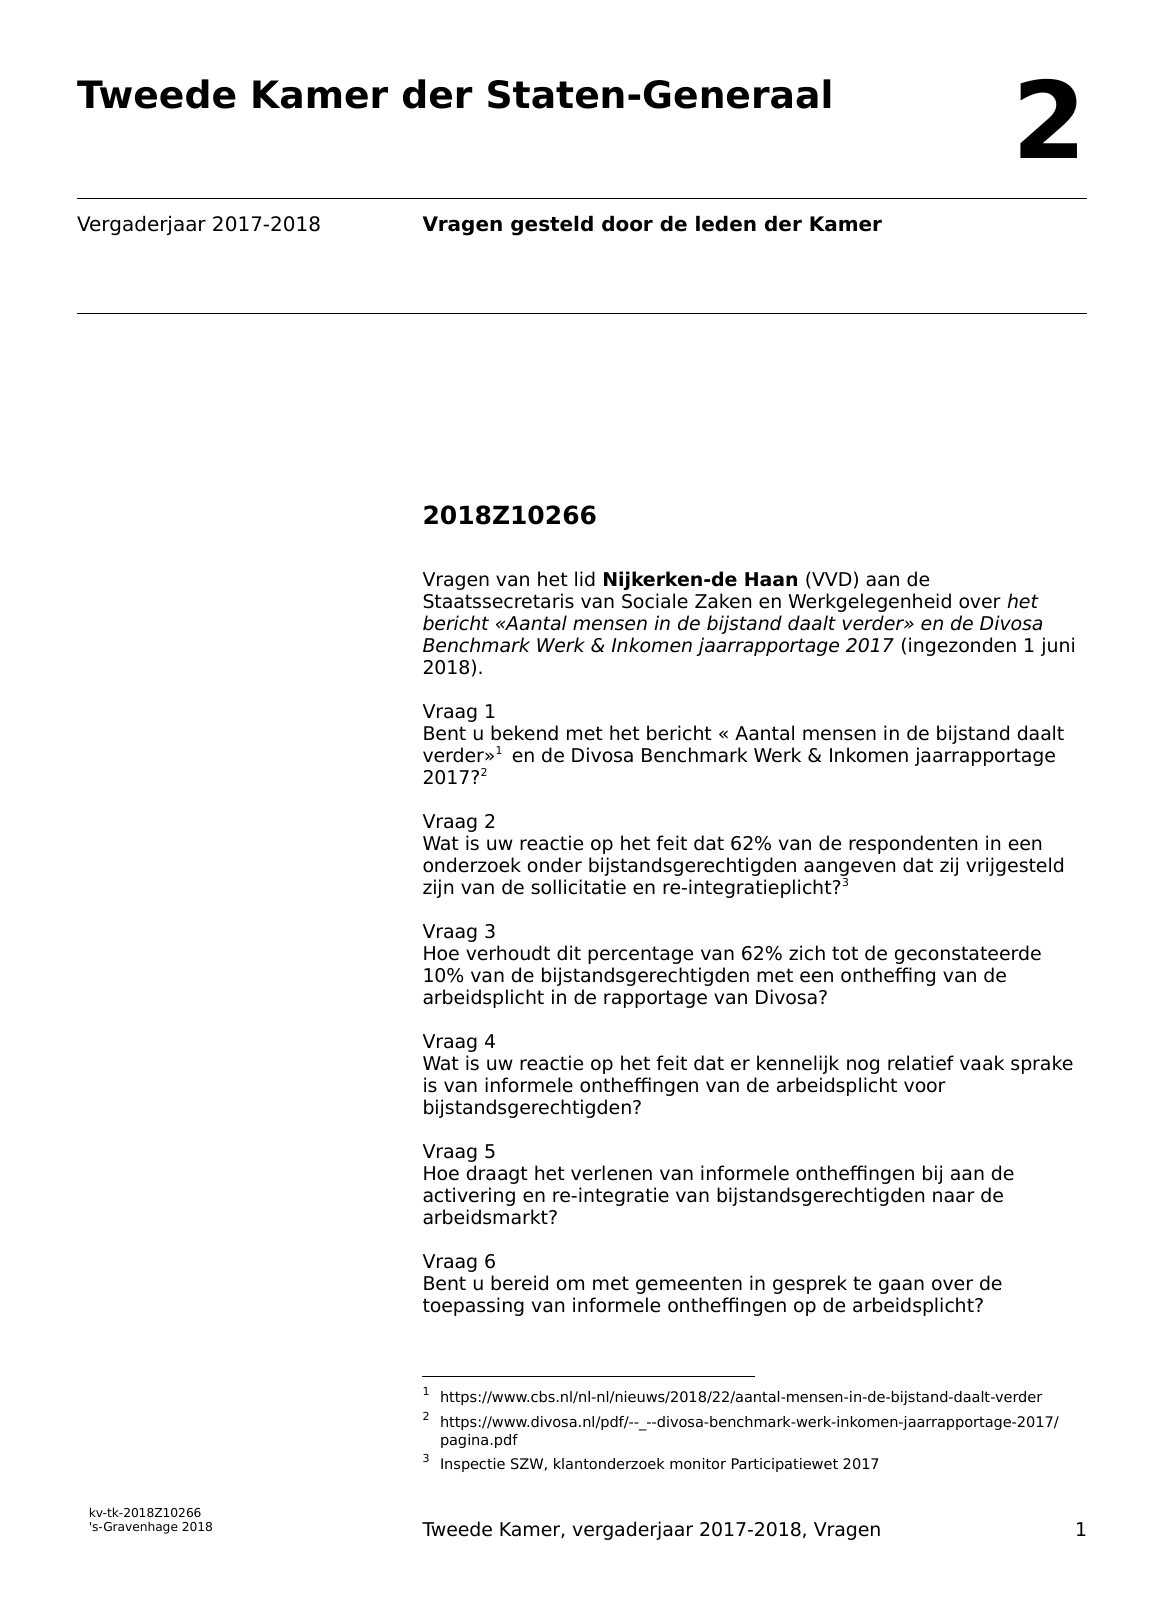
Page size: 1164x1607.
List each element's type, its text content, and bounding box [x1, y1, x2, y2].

table_cell Vragen gesteld door de leden der Kamer [422, 199, 1087, 313]
text Inspectie SZW, klantonderzoek monitor Participatiewet 2017 [422, 1452, 1087, 1474]
text https://www.divosa.nl/pdf/--_--divosa-benchmark-werk-inkomen-jaarrapportage-2017/pagina.pdf [422, 1410, 1087, 1449]
text Vraag 6 [422, 1251, 1087, 1273]
table_header 2 [886, 59, 1087, 198]
text 2018Z10266 [422, 501, 1087, 531]
text Wat is uw reactie op het feit dat er kennelijk nog relatief vaak sprake is van informele ontheffingen van de arbeidsplicht voor bijstandsgerechtigden? [422, 1053, 1087, 1119]
text Vraag 4 [422, 1031, 1087, 1053]
table_header Tweede Kamer der Staten-Generaal [77, 59, 886, 198]
text kv-tk-2018Z10266 [88, 1506, 323, 1520]
text Wat is uw reactie op het feit dat 62% van de respondenten in een onderzoek onder bijstandsgerechtigden aangeven dat zij vrijgesteld zijn van de sollicitatie en re-integratieplicht? [422, 833, 1087, 899]
text Hoe draagt het verlenen van informele ontheffingen bij aan de activering en re-integratie van bijstandsgerechtigden naar de arbeidsmarkt? [422, 1163, 1087, 1229]
text Hoe verhoudt dit percentage van 62% zich tot de geconstateerde 10% van de bijstandsgerechtigden met een ontheffing van de arbeidsplicht in de rapportage van Divosa? [422, 943, 1087, 1009]
table_cell Vergaderjaar 2017-2018 [77, 199, 422, 313]
text Vraag 3 [422, 921, 1087, 943]
text 's-Gravenhage 2018 [88, 1520, 323, 1534]
text Vraag 2 [422, 811, 1087, 833]
text Bent u bekend met het bericht « Aantal mensen in de bijstand daalt verder» en de Divosa Benchmark Werk & Inkomen jaarrapportage 2017? [422, 723, 1087, 789]
text Vraag 5 [422, 1141, 1087, 1163]
text Vraag 1 [422, 701, 1087, 723]
text Bent u bereid om met gemeenten in gesprek te gaan over de toepassing van informele ontheffingen op de arbeidsplicht? [422, 1273, 1087, 1317]
text https://www.cbs.nl/nl-nl/nieuws/2018/22/aantal-mensen-in-de-bijstand-daalt-verder [422, 1385, 1087, 1407]
text Vragen van het lid Nijkerken-de Haan (VVD) aan de Staatssecretaris van Sociale Zaken en Werkgelegenheid over het bericht «Aantal mensen in de bijstand daalt verder» en de Divosa Benchmark Werk & Inkomen jaarrapportage 2017 (ingezonden 1 juni 2018). [422, 569, 1087, 679]
